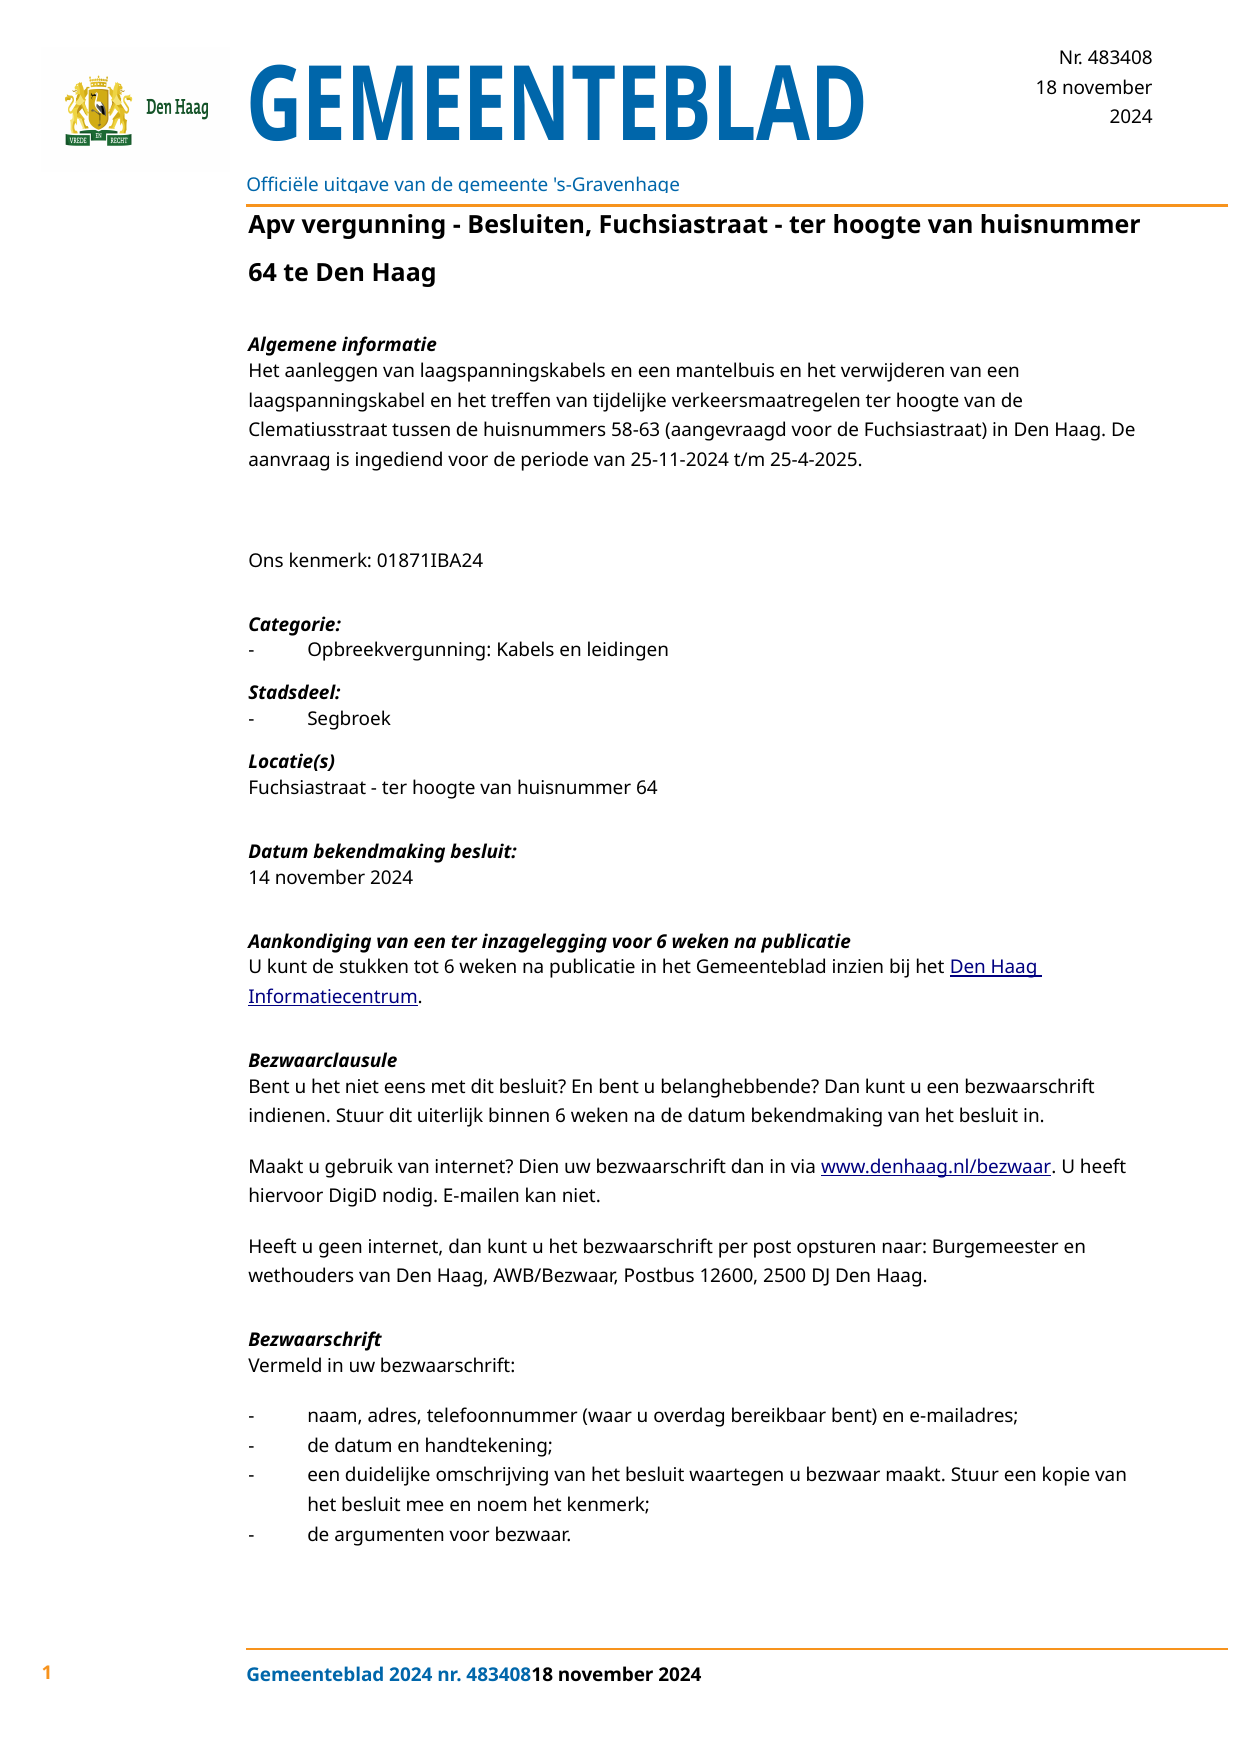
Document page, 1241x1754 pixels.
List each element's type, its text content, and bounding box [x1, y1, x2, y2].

text Maakt u gebruik van internet? Dien uw bezwaarschrift dan in via www.denhaag.nl/bezwaar. U heeft hiervoor DigiD nodig. E-mailen kan niet. [248, 1153, 1152, 1208]
text Fuchsiastraat - ter hoogte van huisnummer 64 [248, 774, 1152, 800]
list de argumenten voor bezwaar. [248, 1521, 1152, 1547]
text Vermeld in uw bezwaarschrift: [248, 1352, 1152, 1378]
text Bezwaarclausule [248, 1047, 1152, 1073]
text Apv vergunning - Besluiten, Fuchsiastraat - ter hoogte van huisnummer 64 te Den Haag [248, 207, 1152, 288]
text Datum bekendmaking besluit: [248, 838, 1152, 864]
list Opbreekvergunning: Kabels en leidingen [248, 636, 1152, 662]
text Bezwaarschrift [248, 1326, 1152, 1352]
list een duidelijke omschrijving van het besluit waartegen u bezwaar maakt. Stuur een kopie van het besluit mee en noem het kenmerk; [248, 1462, 1152, 1517]
text Heeft u geen internet, dan kunt u het bezwaarschrift per post opsturen naar: Burgemeester en wethouders van Den Haag, AWB/Bezwaar, Postbus 12600, 2500 DJ Den Haag. [248, 1233, 1152, 1288]
list Segbroek [248, 705, 1152, 731]
text Aankondiging van een ter inzagelegging voor 6 weken na publicatie [248, 928, 1152, 953]
text 14 november 2024 [248, 864, 1152, 889]
text Categorie: [248, 611, 1152, 636]
text Ons kenmerk: 01871IBA24 [248, 547, 1152, 572]
text Locatie(s) [248, 748, 1152, 774]
text Stadsdeel: [248, 679, 1152, 705]
list naam, adres, telefoonnummer (waar u overdag bereikbaar bent) en e-mailadres; [248, 1402, 1152, 1428]
text Algemene informatie [248, 331, 1152, 357]
text Het aanleggen van laagspanningskabels en een mantelbuis en het verwijderen van een laagspanningskabel en het treffen van tijdelijke verkeersmaatregelen ter hoogte van de Clematiusstraat tussen de huisnummers 58-63 (aangevraagd voor de Fuchsiastraat) in Den Haag. De aanvraag is ingediend voor de periode van 25-11-2024 t/m 25-4-2025. [248, 357, 1152, 472]
text U kunt de stukken tot 6 weken na publicatie in het Gemeenteblad inzien bij het Den Haag Informatiecentrum. [248, 953, 1152, 1009]
list de datum en handtekening; [248, 1432, 1152, 1458]
text Bent u het niet eens met dit besluit? En bent u belanghebbende? Dan kunt u een bezwaarschrift indienen. Stuur dit uiterlijk binnen 6 weken na de datum bekendmaking van het besluit in. [248, 1073, 1152, 1128]
picture [41, 47, 231, 172]
